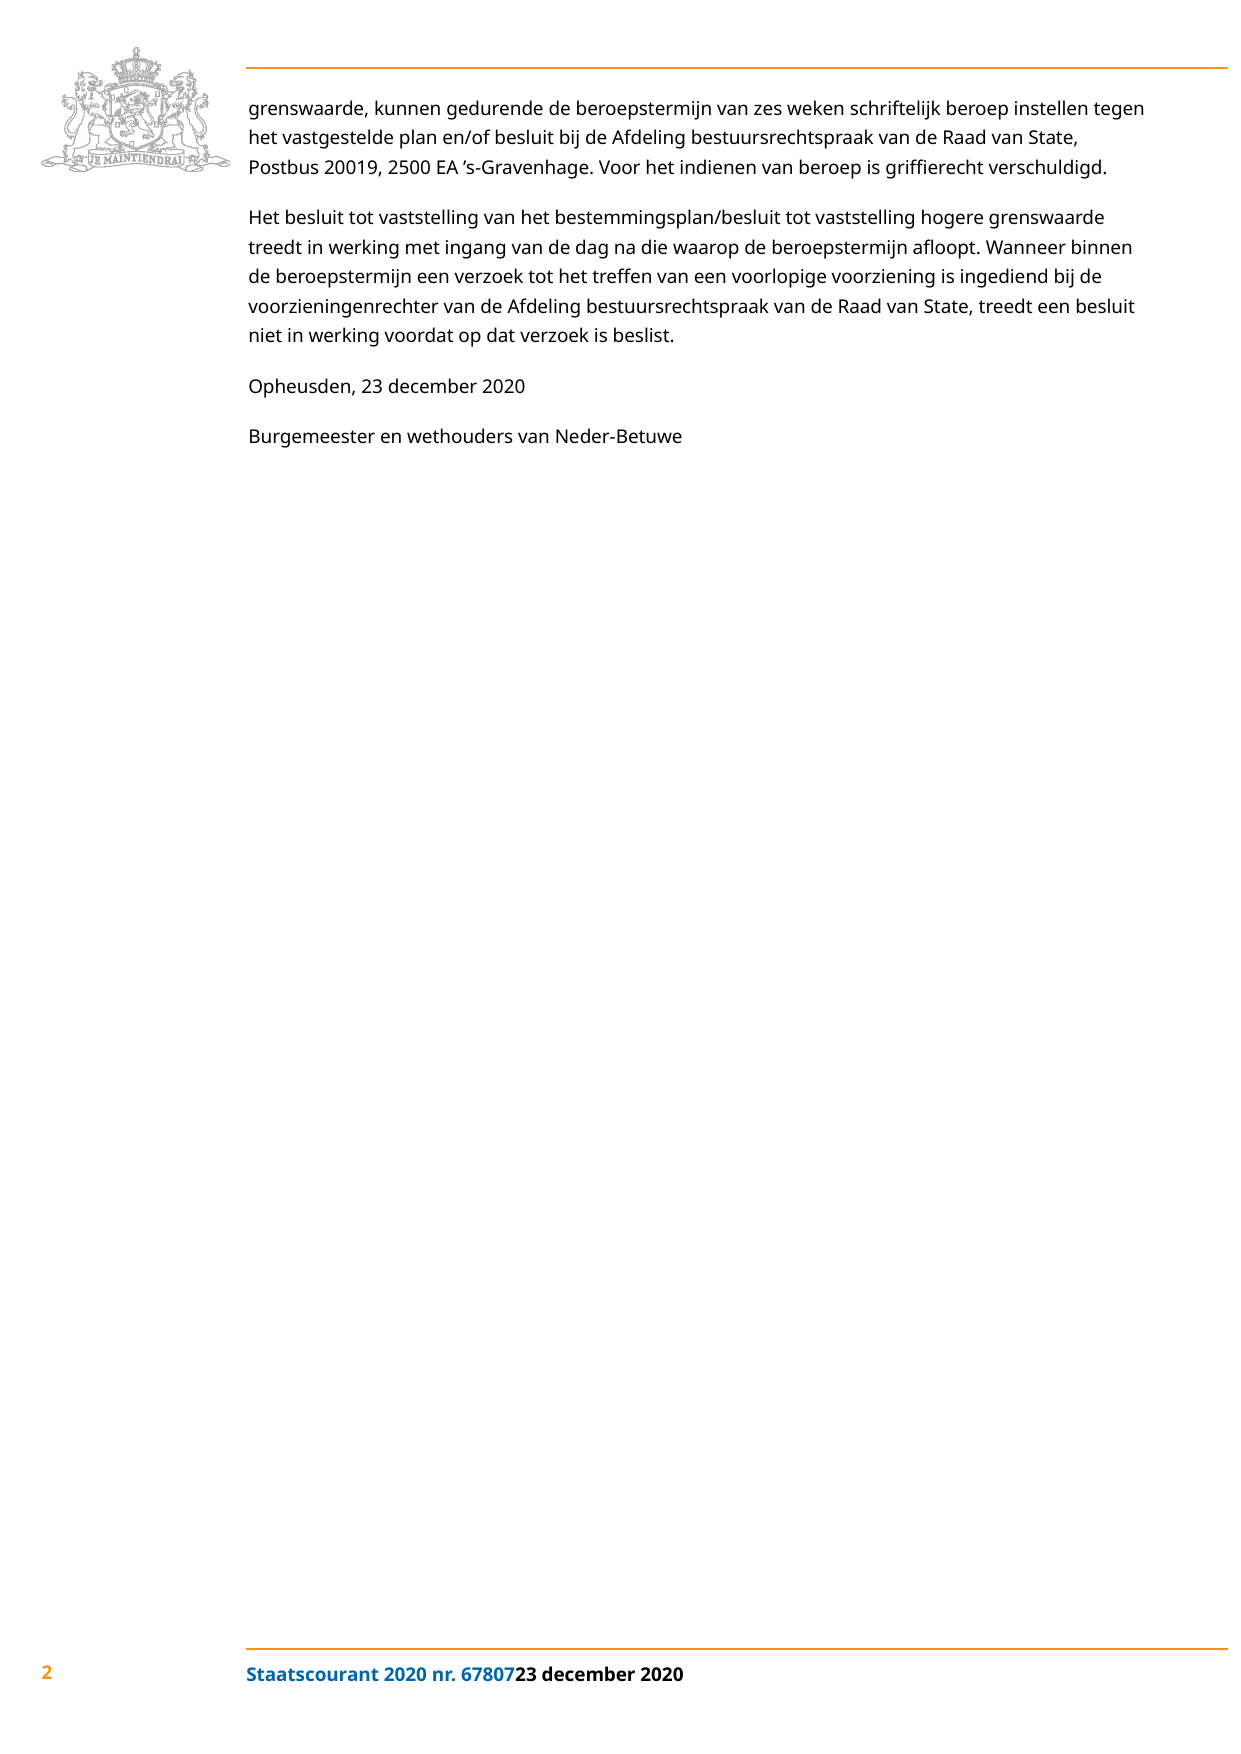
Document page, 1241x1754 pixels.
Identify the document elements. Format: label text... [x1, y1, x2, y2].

text Opheusden, 23 december 2020 [248, 373, 1152, 399]
text grenswaarde, kunnen gedurende de beroepstermijn van zes weken schriftelijk beroep instellen tegen het vastgestelde plan en/of besluit bij de Afdeling bestuursrechtspraak van de Raad van State, Postbus 20019, 2500 EA ’s-Gravenhage. Voor het indienen van beroep is griffierecht verschuldigd. [248, 95, 1152, 180]
text Burgemeester en wethouders van Neder-Betuwe [248, 423, 1152, 449]
picture [41, 47, 231, 172]
text Het besluit tot vaststelling van het bestemmingsplan/besluit tot vaststelling hogere grenswaarde treedt in werking met ingang van de dag na die waarop de beroepstermijn afloopt. Wanneer binnen de beroepstermijn een verzoek tot het treffen van een voorlopige voorziening is ingediend bij de voorzieningenrechter van de Afdeling bestuursrechtspraak van de Raad van State, treedt een besluit niet in werking voordat op dat verzoek is beslist. [248, 204, 1152, 348]
